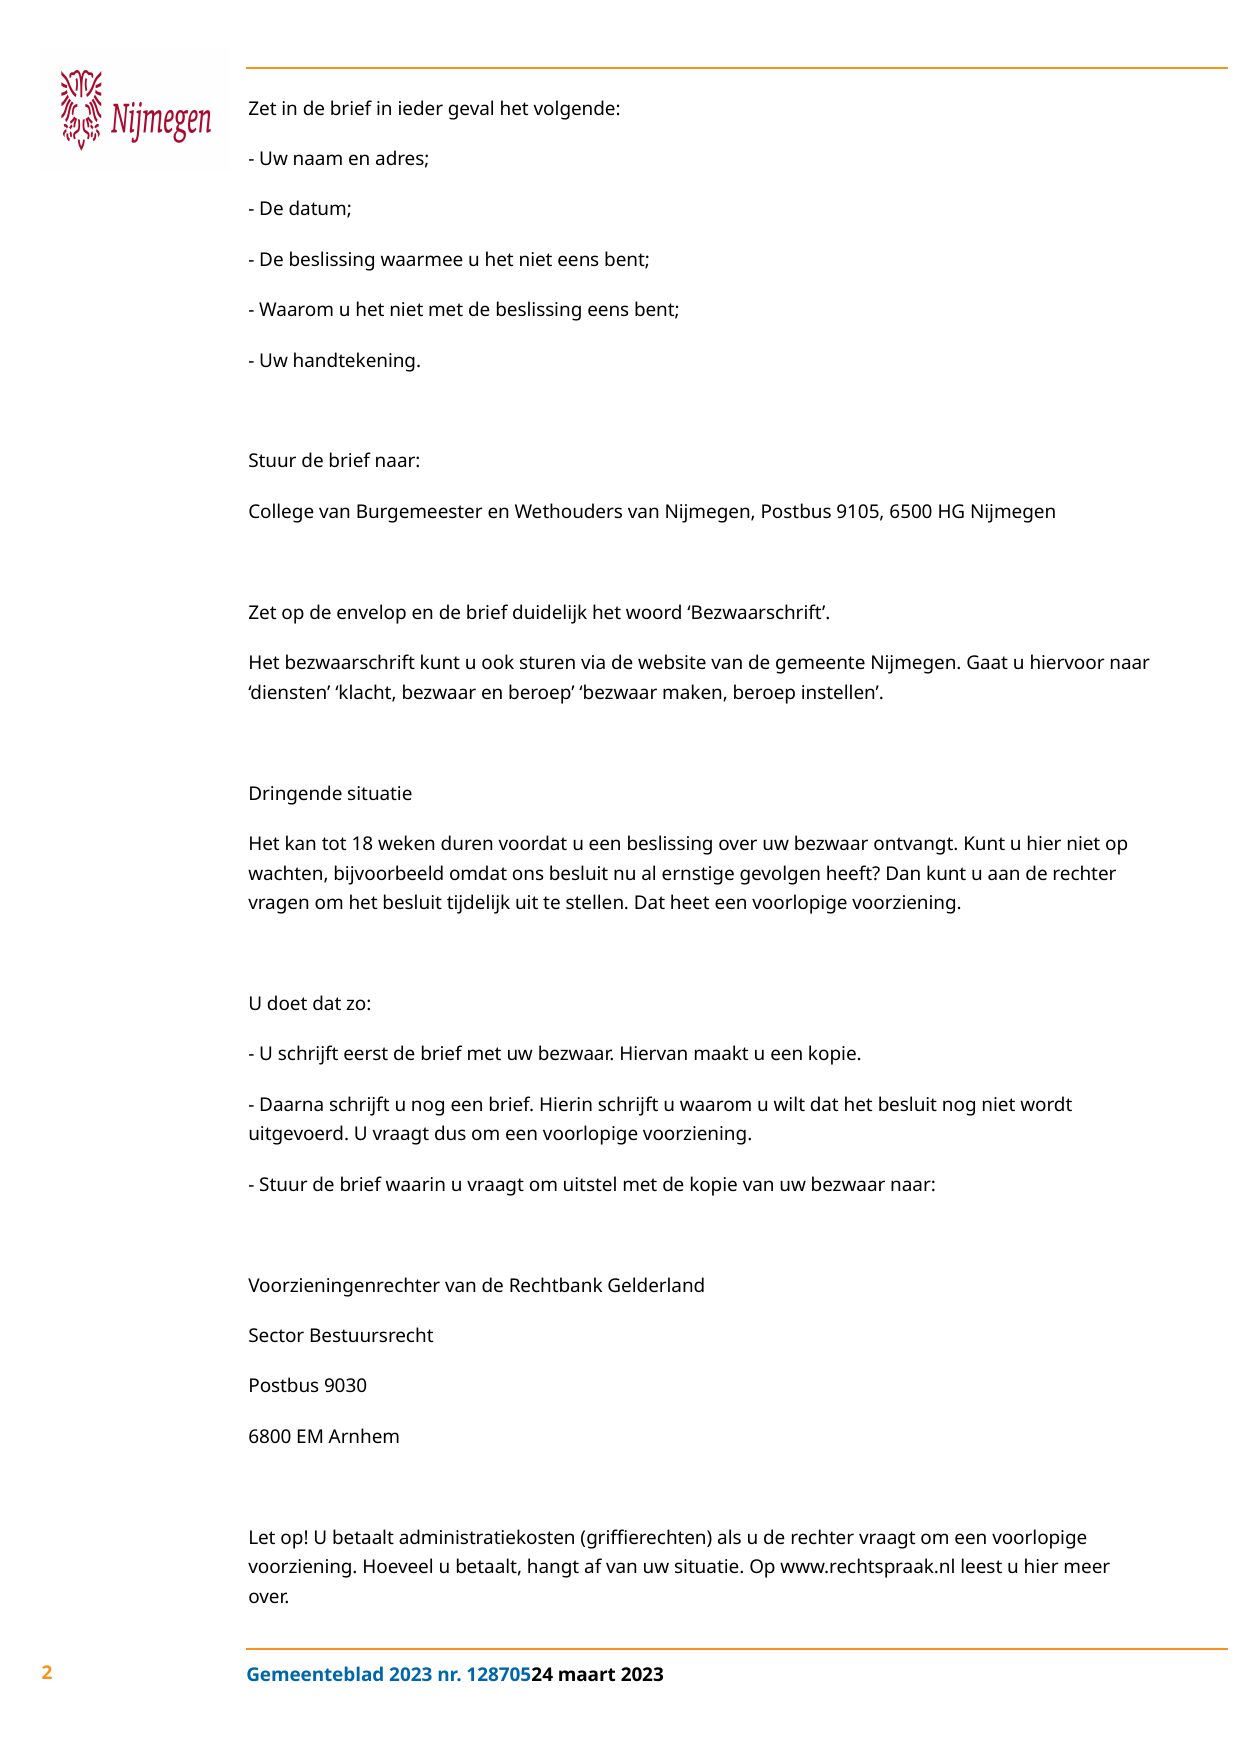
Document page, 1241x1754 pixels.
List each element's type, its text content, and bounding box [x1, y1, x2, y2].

text - Uw handtekening. [248, 347, 1152, 373]
text Het kan tot 18 weken duren voordat u een beslissing over uw bezwaar ontvangt. Kunt u hier niet op wachten, bijvoorbeeld omdat ons besluit nu al ernstige gevolgen heeft? Dan kunt u aan de rechter vragen om het besluit tijdelijk uit te stellen. Dat heet een voorlopige voorziening. [248, 830, 1152, 915]
text Zet op de envelop en de brief duidelijk het woord ‘Bezwaarschrift’. [248, 599, 1152, 625]
text Voorzieningenrechter van de Rechtbank Gelderland [248, 1272, 1152, 1298]
text 6800 EM Arnhem [248, 1423, 1152, 1449]
text Sector Bestuursrecht [248, 1322, 1152, 1348]
text - Uw naam en adres; [248, 145, 1152, 171]
text - Stuur de brief waarin u vraagt om uitstel met de kopie van uw bezwaar naar: [248, 1171, 1152, 1197]
text U doet dat zo: [248, 990, 1152, 1016]
text Het bezwaarschrift kunt u ook sturen via de website van de gemeente Nijmegen. Gaat u hiervoor naar ‘diensten’ ‘klacht, bezwaar en beroep’ ‘bezwaar maken, beroep instellen’. [248, 649, 1152, 705]
picture [41, 47, 231, 172]
text Stuur de brief naar: [248, 448, 1152, 473]
text Zet in de brief in ieder geval het volgende: [248, 95, 1152, 121]
text - De beslissing waarmee u het niet eens bent; [248, 246, 1152, 272]
text - Waarom u het niet met de beslissing eens bent; [248, 296, 1152, 322]
text - De datum; [248, 196, 1152, 221]
text - U schrijft eerst de brief met uw bezwaar. Hiervan maakt u een kopie. [248, 1041, 1152, 1066]
text College van Burgemeester en Wethouders van Nijmegen, Postbus 9105, 6500 HG Nijmegen [248, 498, 1152, 524]
text - Daarna schrijft u nog een brief. Hierin schrijft u waarom u wilt dat het besluit nog niet wordt uitgevoerd. U vraagt dus om een voorlopige voorziening. [248, 1091, 1152, 1146]
text Let op! U betaalt administratiekosten (griffierechten) als u de rechter vraagt om een voorlopige voorziening. Hoeveel u betaalt, hangt af van uw situatie. Op www.rechtspraak.nl leest u hier meer over. [248, 1524, 1152, 1609]
text Postbus 9030 [248, 1373, 1152, 1398]
text Dringende situatie [248, 780, 1152, 806]
